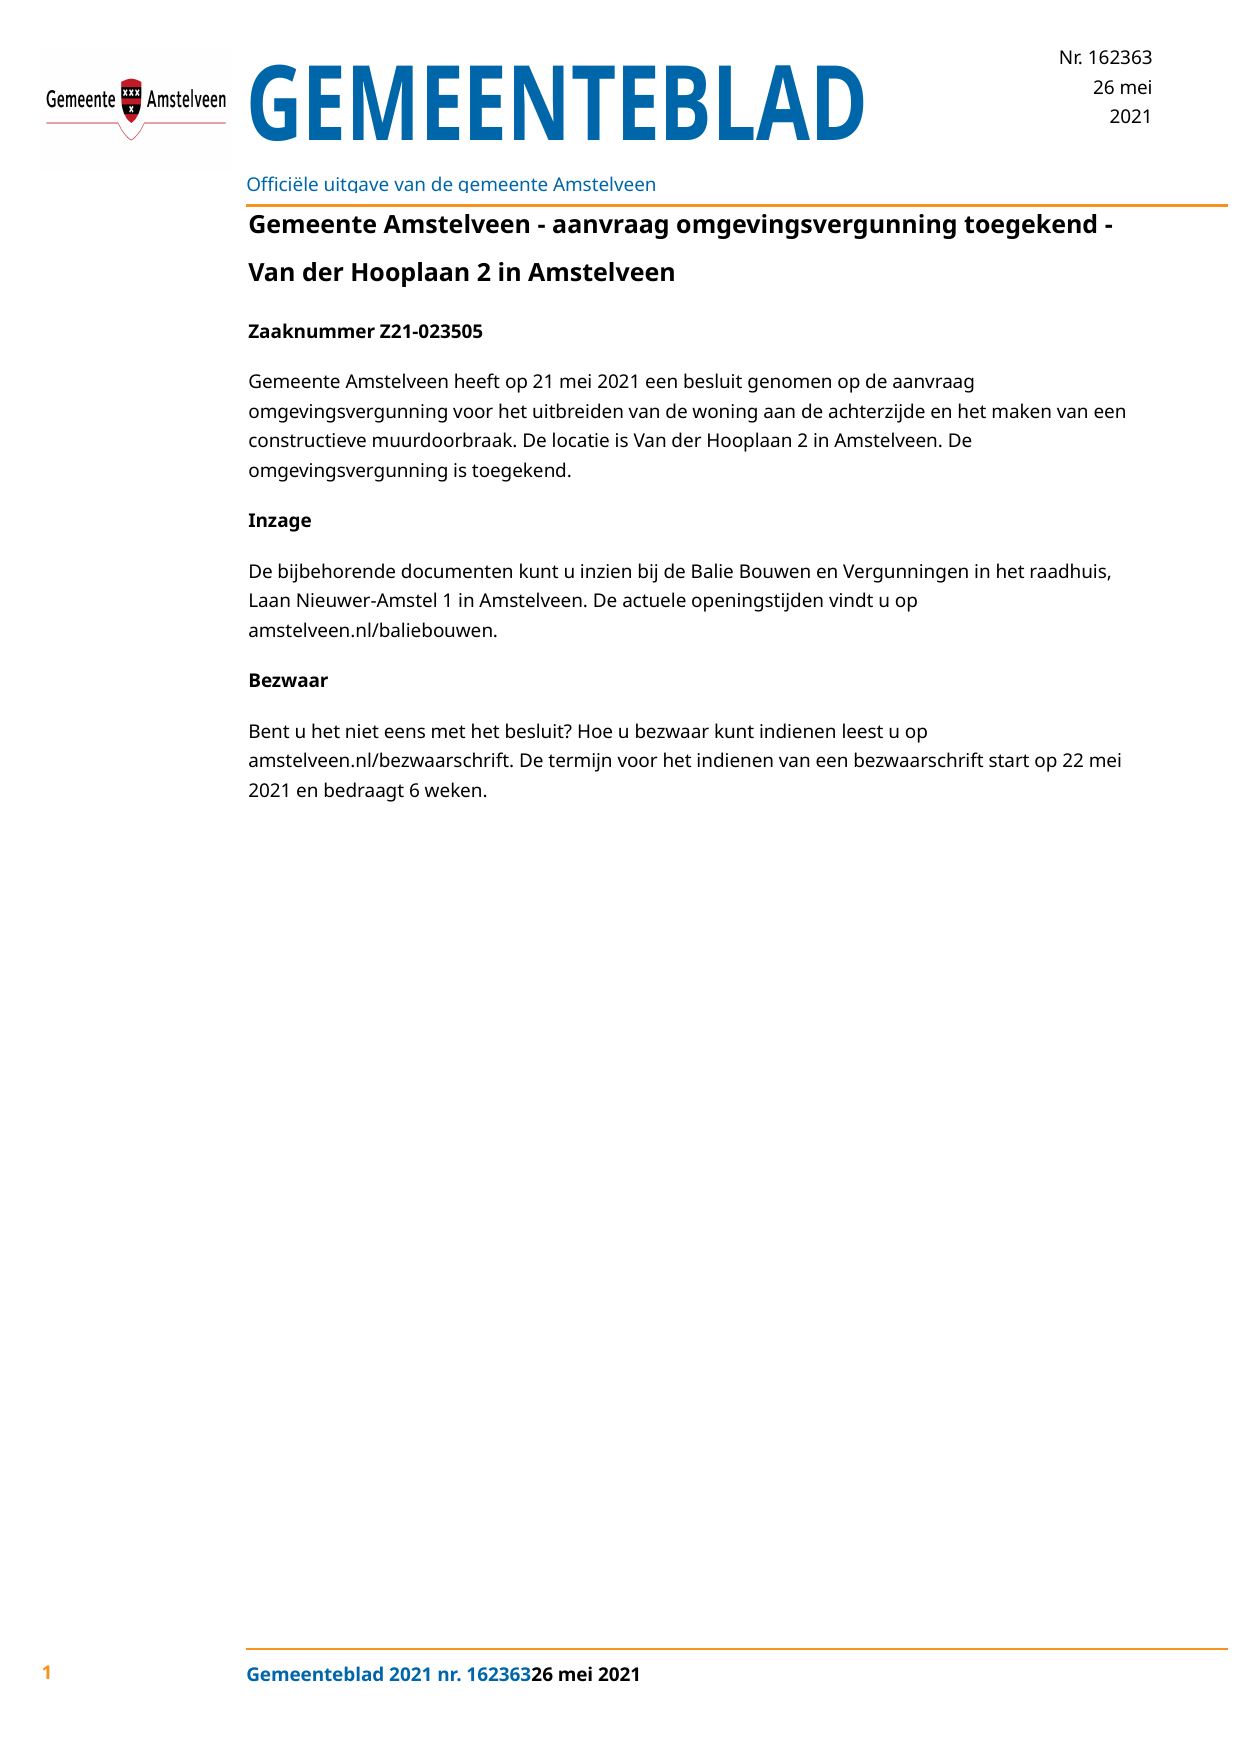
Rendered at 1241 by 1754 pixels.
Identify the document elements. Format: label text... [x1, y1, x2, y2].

picture [41, 47, 231, 172]
text De bijbehorende documenten kunt u inzien bij de Balie Bouwen en Vergunningen in het raadhuis, Laan Nieuwer-Amstel 1 in Amstelveen. De actuele openingstijden vindt u op amstelveen.nl/baliebouwen. [248, 558, 1152, 643]
text Gemeente Amstelveen heeft op 21 mei 2021 een besluit genomen op de aanvraag omgevingsvergunning voor het uitbreiden van de woning aan de achterzijde en het maken van een constructieve muurdoorbraak. De locatie is Van der Hooplaan 2 in Amstelveen. De omgevingsvergunning is toegekend. [248, 368, 1152, 483]
text Inzage [248, 507, 1152, 533]
text Bezwaar [248, 667, 1152, 693]
text Bent u het niet eens met het besluit? Hoe u bezwaar kunt indienen leest u op amstelveen.nl/bezwaarschrift. De termijn voor het indienen van een bezwaarschrift start op 22 mei 2021 en bedraagt 6 weken. [248, 718, 1152, 803]
text Zaaknummer Z21-023505 [248, 318, 1152, 344]
text Gemeente Amstelveen - aanvraag omgevingsvergunning toegekend - Van der Hooplaan 2 in Amstelveen [248, 207, 1152, 288]
